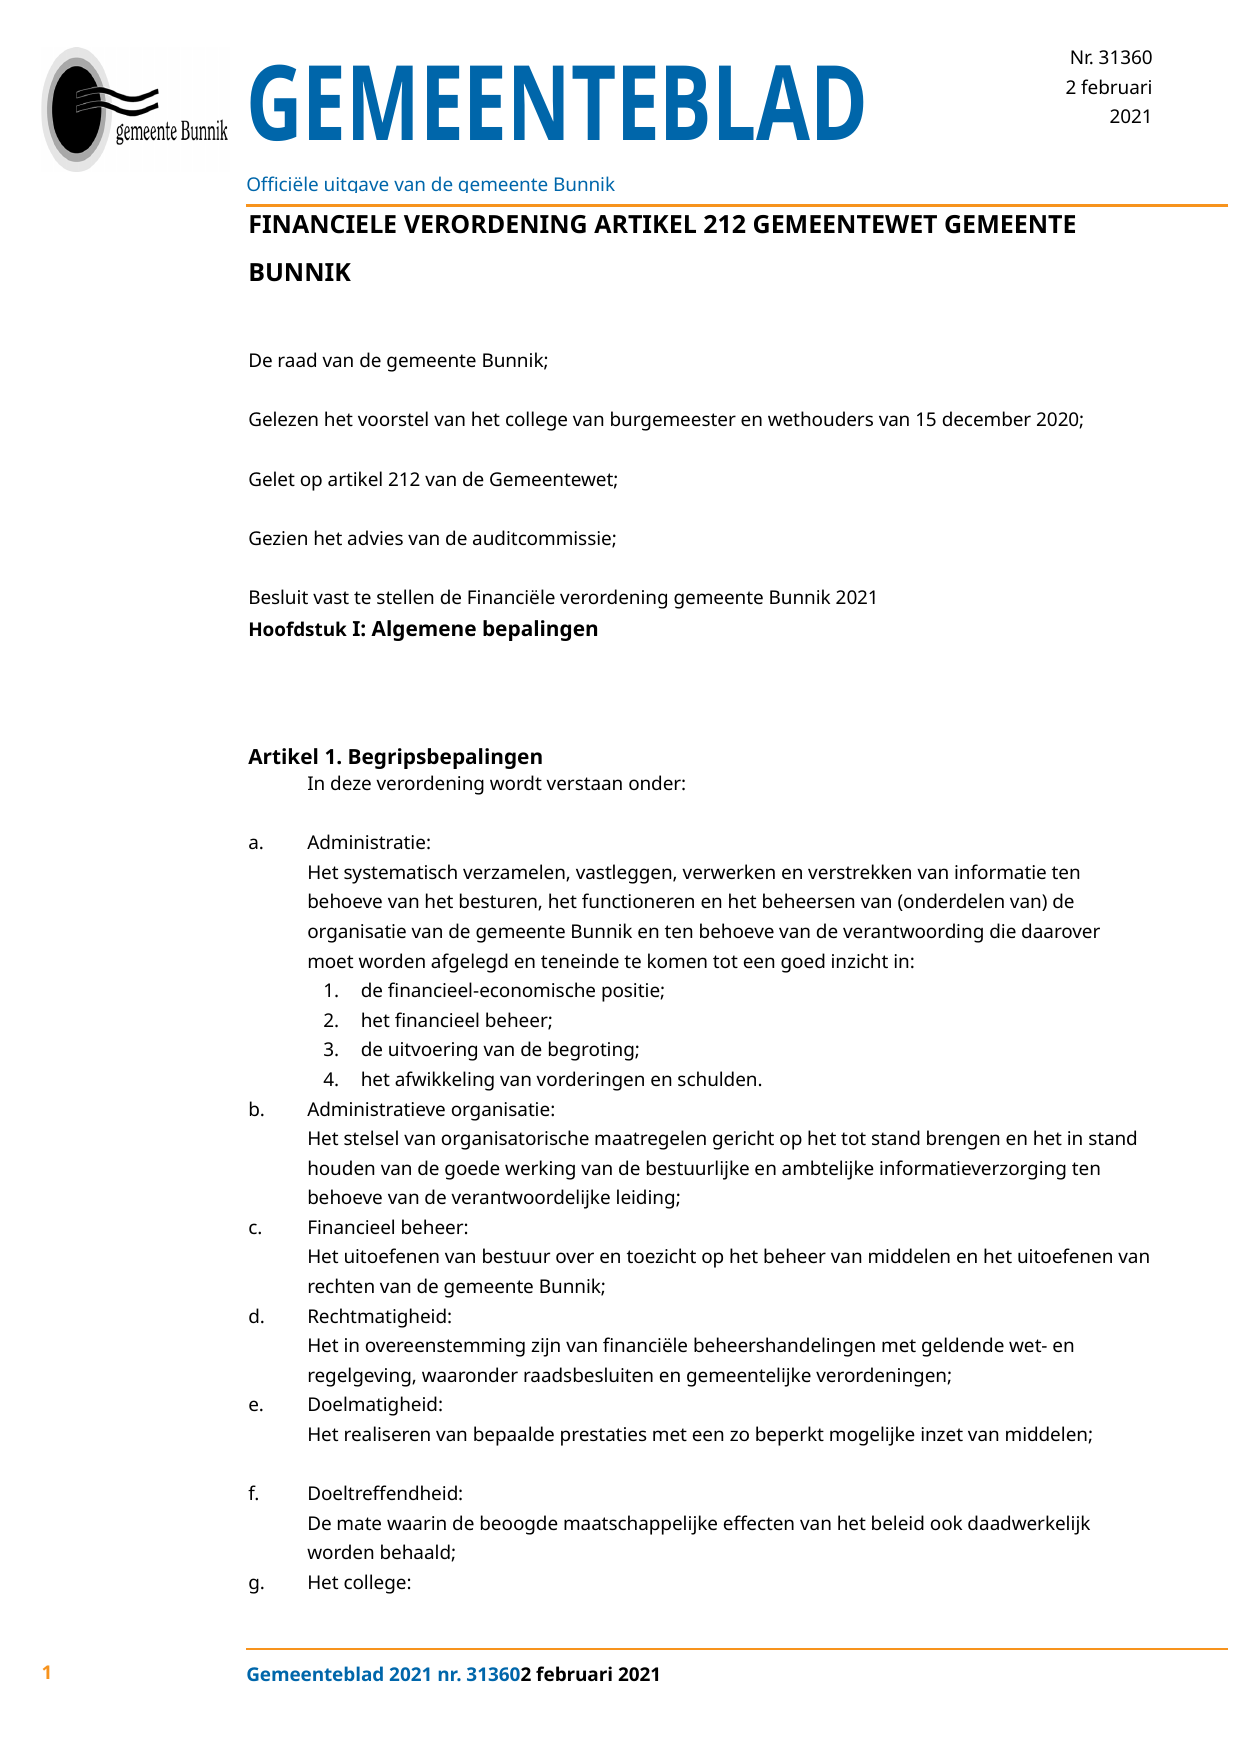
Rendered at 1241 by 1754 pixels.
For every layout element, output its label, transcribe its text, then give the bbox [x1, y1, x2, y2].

list Administratieve organisatie: [248, 1096, 1152, 1121]
list In deze verordening wordt verstaan onder: [248, 770, 1152, 796]
list Het uitoefenen van bestuur over en toezicht op het beheer van middelen en het uitoefenen van rechten van de gemeente Bunnik; [248, 1244, 1152, 1299]
text De raad van de gemeente Bunnik; [248, 347, 1152, 373]
list Het college: [248, 1569, 1152, 1595]
list de uitvoering van de begroting; [323, 1037, 1152, 1062]
text FINANCIELE VERORDENING ARTIKEL 212 GEMEENTEWET GEMEENTE BUNNIK [248, 207, 1152, 288]
list Het stelsel van organisatorische maatregelen gericht op het tot stand brengen en het in stand houden van de goede werking van de bestuurlijke en ambtelijke informatieverzorging ten behoeve van de verantwoordelijke leiding; [248, 1125, 1152, 1210]
list Rechtmatigheid: [248, 1303, 1152, 1328]
list Het in overeenstemming zijn van financiële beheershandelingen met geldende wet- en regelgeving, waaronder raadsbesluiten en gemeentelijke verordeningen; [248, 1332, 1152, 1388]
text Besluit vast te stellen de Financiële verordening gemeente Bunnik 2021 [248, 584, 1152, 610]
text Gezien het advies van de auditcommissie; [248, 525, 1152, 551]
text Artikel 1. Begripsbepalingen [248, 742, 1152, 770]
list het afwikkeling van vorderingen en schulden. [323, 1066, 1152, 1092]
text Hoofdstuk I: Algemene bepalingen [248, 614, 1152, 642]
picture [41, 47, 231, 172]
list De mate waarin de beoogde maatschappelijke effecten van het beleid ook daadwerkelijk worden behaald; [248, 1510, 1152, 1565]
text Gelezen het voorstel van het college van burgemeester en wethouders van 15 december 2020; [248, 407, 1152, 432]
list Doeltreffendheid: [248, 1480, 1152, 1506]
list het financieel beheer; [323, 1007, 1152, 1033]
text Gelet op artikel 212 van de Gemeentewet; [248, 466, 1152, 492]
list Het realiseren van bepaalde prestaties met een zo beperkt mogelijke inzet van middelen; [248, 1421, 1152, 1447]
list de financieel-economische positie; [323, 977, 1152, 1003]
list Financieel beheer: [248, 1214, 1152, 1240]
list Doelmatigheid: [248, 1392, 1152, 1417]
list Administratie: [248, 829, 1152, 855]
list Het systematisch verzamelen, vastleggen, verwerken en verstrekken van informatie ten behoeve van het besturen, het functioneren en het beheersen van (onderdelen van) de organisatie van de gemeente Bunnik en ten behoeve van de verantwoording die daarover moet worden afgelegd en teneinde te komen tot een goed inzicht in: [248, 859, 1152, 973]
